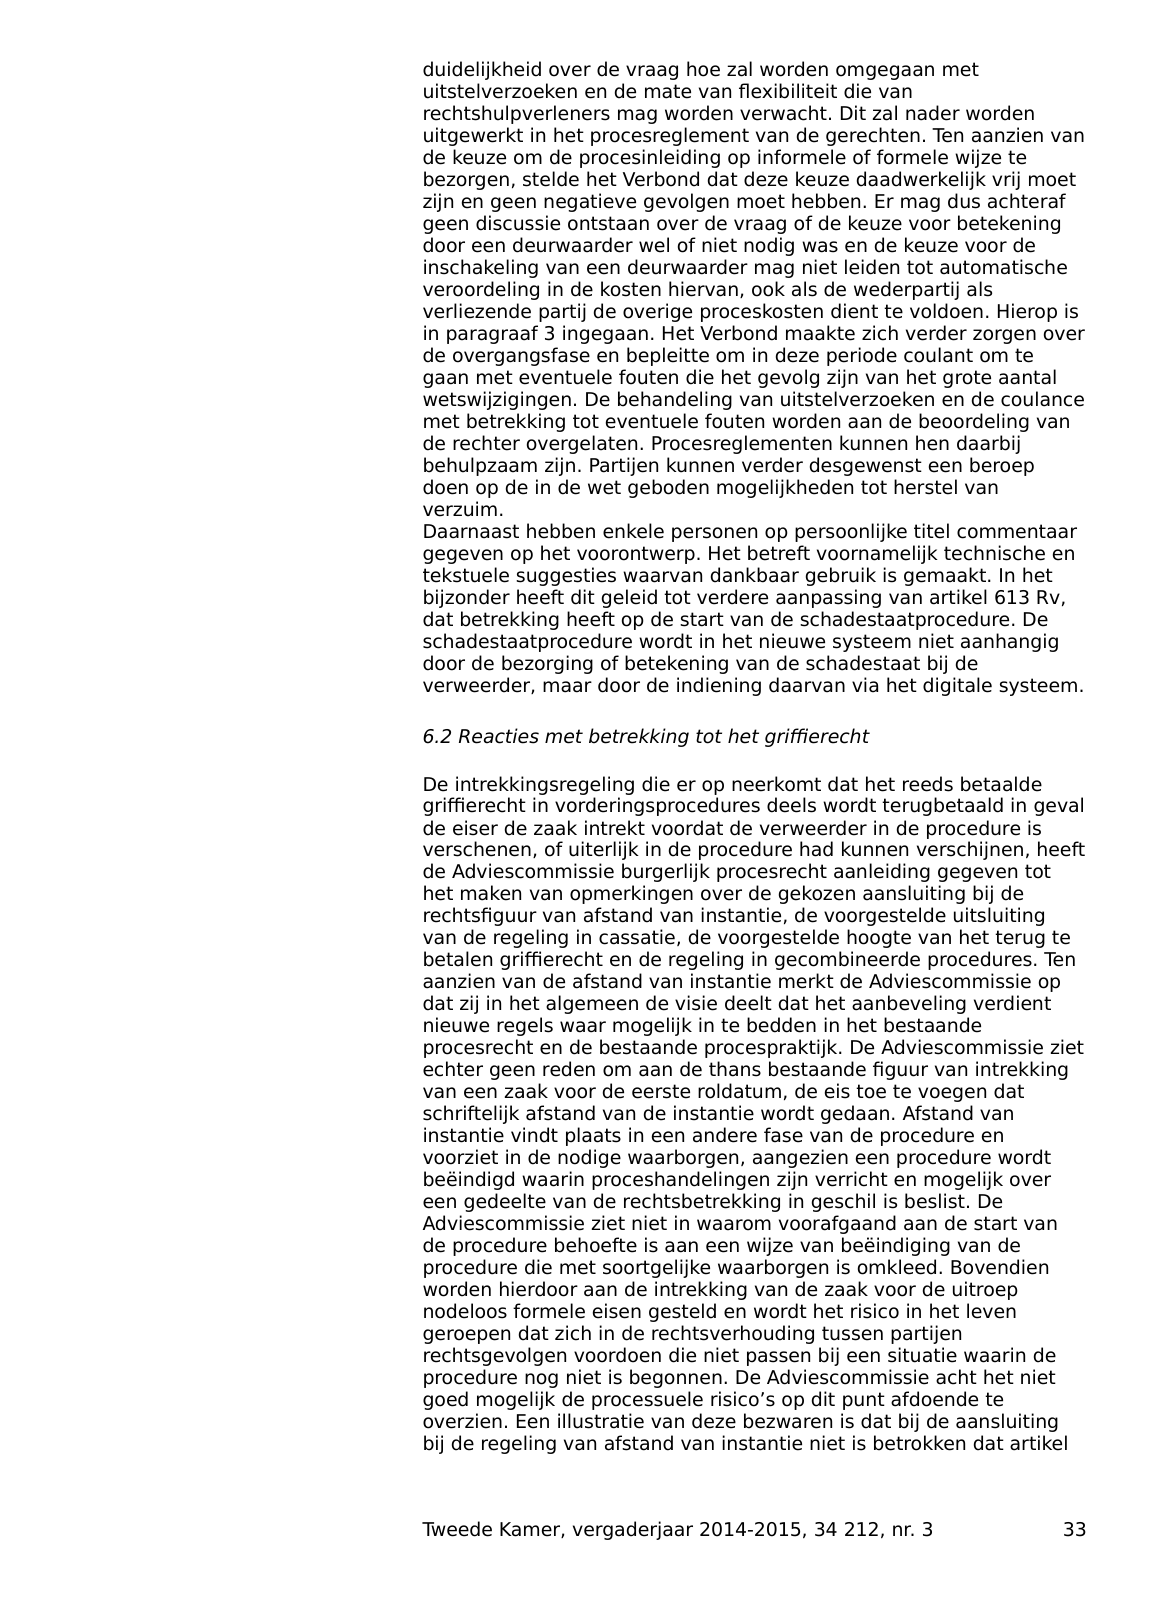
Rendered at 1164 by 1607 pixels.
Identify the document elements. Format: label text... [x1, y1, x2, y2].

subtitle 6.2 Reacties met betrekking tot het griffierecht [422, 726, 1087, 748]
text De intrekkingsregeling die er op neerkomt dat het reeds betaalde griffierecht in vorderingsprocedures deels wordt terugbetaald in geval de eiser de zaak intrekt voordat de verweerder in de procedure is verschenen, of uiterlijk in de procedure had kunnen verschijnen, heeft de Adviescommissie burgerlijk procesrecht aanleiding gegeven tot het maken van opmerkingen over de gekozen aansluiting bij de rechtsfiguur van afstand van instantie, de voorgestelde uitsluiting van de regeling in cassatie, de voorgestelde hoogte van het terug te betalen griffierecht en de regeling in gecombineerde procedures. Ten aanzien van de afstand van instantie merkt de Adviescommissie op dat zij in het algemeen de visie deelt dat het aanbeveling verdient nieuwe regels waar mogelijk in te bedden in het bestaande procesrecht en de bestaande procespraktijk. De Adviescommissie ziet echter geen reden om aan de thans bestaande figuur van intrekking van een zaak voor de eerste roldatum, de eis toe te voegen dat schriftelijk afstand van de instantie wordt gedaan. Afstand van instantie vindt plaats in een andere fase van de procedure en voorziet in de nodige waarborgen, aangezien een procedure wordt beëindigd waarin proceshandelingen zijn verricht en mogelijk over een gedeelte van de rechtsbetrekking in geschil is beslist. De Adviescommissie ziet niet in waarom voorafgaand aan de start van de procedure behoefte is aan een wijze van beëindiging van de procedure die met soortgelijke waarborgen is omkleed. Bovendien worden hierdoor aan de intrekking van de zaak voor de uitroep nodeloos formele eisen gesteld en wordt het risico in het leven geroepen dat zich in de rechtsverhouding tussen partijen rechtsgevolgen voordoen die niet passen bij een situatie waarin de procedure nog niet is begonnen. De Adviescommissie acht het niet goed mogelijk de processuele risico’s op dit punt afdoende te overzien. Een illustratie van deze bezwaren is dat bij de aansluiting bij de regeling van afstand van instantie niet is betrokken dat artikel [422, 773, 1087, 1455]
text duidelijkheid over de vraag hoe zal worden omgegaan met uitstelverzoeken en de mate van flexibiliteit die van rechtshulpverleners mag worden verwacht. Dit zal nader worden uitgewerkt in het procesreglement van de gerechten. Ten aanzien van de keuze om de procesinleiding op informele of formele wijze te bezorgen, stelde het Verbond dat deze keuze daadwerkelijk vrij moet zijn en geen negatieve gevolgen moet hebben. Er mag dus achteraf geen discussie ontstaan over de vraag of de keuze voor betekening door een deurwaarder wel of niet nodig was en de keuze voor de inschakeling van een deurwaarder mag niet leiden tot automatische veroordeling in de kosten hiervan, ook als de wederpartij als verliezende partij de overige proceskosten dient te voldoen. Hierop is in paragraaf 3 ingegaan. Het Verbond maakte zich verder zorgen over de overgangsfase en bepleitte om in deze periode coulant om te gaan met eventuele fouten die het gevolg zijn van het grote aantal wetswijzigingen. De behandeling van uitstelverzoeken en de coulance met betrekking tot eventuele fouten worden aan de beoordeling van de rechter overgelaten. Procesreglementen kunnen hen daarbij behulpzaam zijn. Partijen kunnen verder desgewenst een beroep doen op de in de wet geboden mogelijkheden tot herstel van verzuim. [422, 59, 1087, 521]
text Daarnaast hebben enkele personen op persoonlijke titel commentaar gegeven op het voorontwerp. Het betreft voornamelijk technische en tekstuele suggesties waarvan dankbaar gebruik is gemaakt. In het bijzonder heeft dit geleid tot verdere aanpassing van artikel 613 Rv, dat betrekking heeft op de start van de schadestaatprocedure. De schadestaatprocedure wordt in het nieuwe systeem niet aanhangig door de bezorging of betekening van de schadestaat bij de verweerder, maar door de indiening daarvan via het digitale systeem. [422, 521, 1087, 696]
